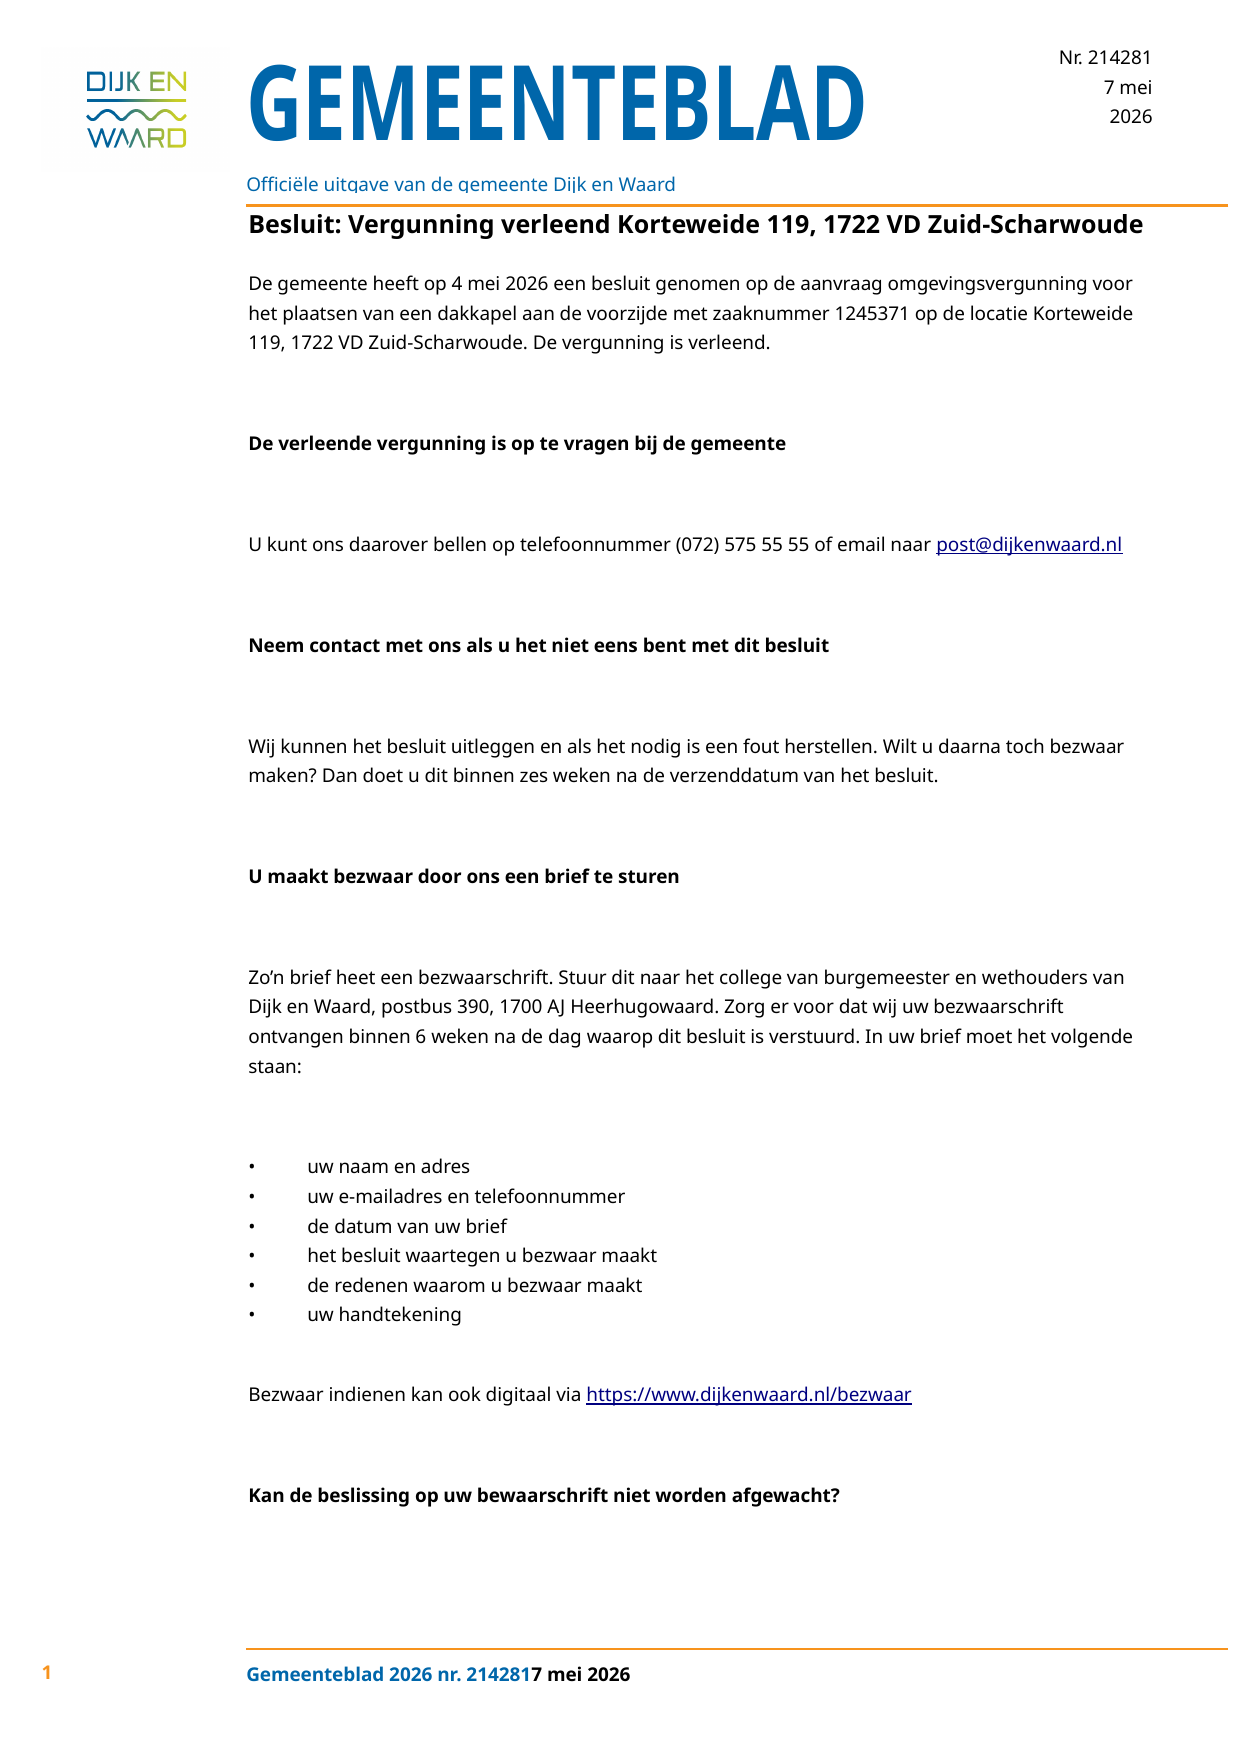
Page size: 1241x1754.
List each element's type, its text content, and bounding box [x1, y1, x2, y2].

list het besluit waartegen u bezwaar maakt [248, 1242, 1152, 1268]
list uw naam en adres [248, 1154, 1152, 1179]
text U maakt bezwaar door ons een brief te sturen [248, 863, 1152, 889]
text Kan de beslissing op uw bewaarschrift niet worden afgewacht? [248, 1482, 1152, 1508]
text Neem contact met ons als u het niet eens bent met dit besluit [248, 632, 1152, 658]
text Besluit: Vergunning verleend Korteweide 119, 1722 VD Zuid-Scharwoude [248, 207, 1152, 241]
text Zo’n brief heet een bezwaarschrift. Stuur dit naar het college van burgemeester en wethouders van Dijk en Waard, postbus 390, 1700 AJ Heerhugowaard. Zorg er voor dat wij uw bezwaarschrift ontvangen binnen 6 weken na de dag waarop dit besluit is verstuurd. In uw brief moet het volgende staan: [248, 964, 1152, 1078]
text Wij kunnen het besluit uitleggen en als het nodig is een fout herstellen. Wilt u daarna toch bezwaar maken? Dan doet u dit binnen zes weken na de verzenddatum van het besluit. [248, 733, 1152, 788]
text U kunt ons daarover bellen op telefoonnummer (072) 575 55 55 of email naar post@dijkenwaard.nl [248, 531, 1152, 557]
list de datum van uw brief [248, 1213, 1152, 1238]
text De verleende vergunning is op te vragen bij de gemeente [248, 430, 1152, 456]
list uw e-mailadres en telefoonnummer [248, 1183, 1152, 1209]
text De gemeente heeft op 4 mei 2026 een besluit genomen op de aanvraag omgevingsvergunning voor het plaatsen van een dakkapel aan de voorzijde met zaaknummer 1245371 op de locatie Korteweide 119, 1722 VD Zuid-Scharwoude. De vergunning is verleend. [248, 270, 1152, 355]
list de redenen waarom u bezwaar maakt [248, 1272, 1152, 1298]
list uw handtekening [248, 1302, 1152, 1327]
text Bezwaar indienen kan ook digitaal via https://www.dijkenwaard.nl/bezwaar [248, 1382, 1152, 1407]
picture [41, 47, 231, 172]
